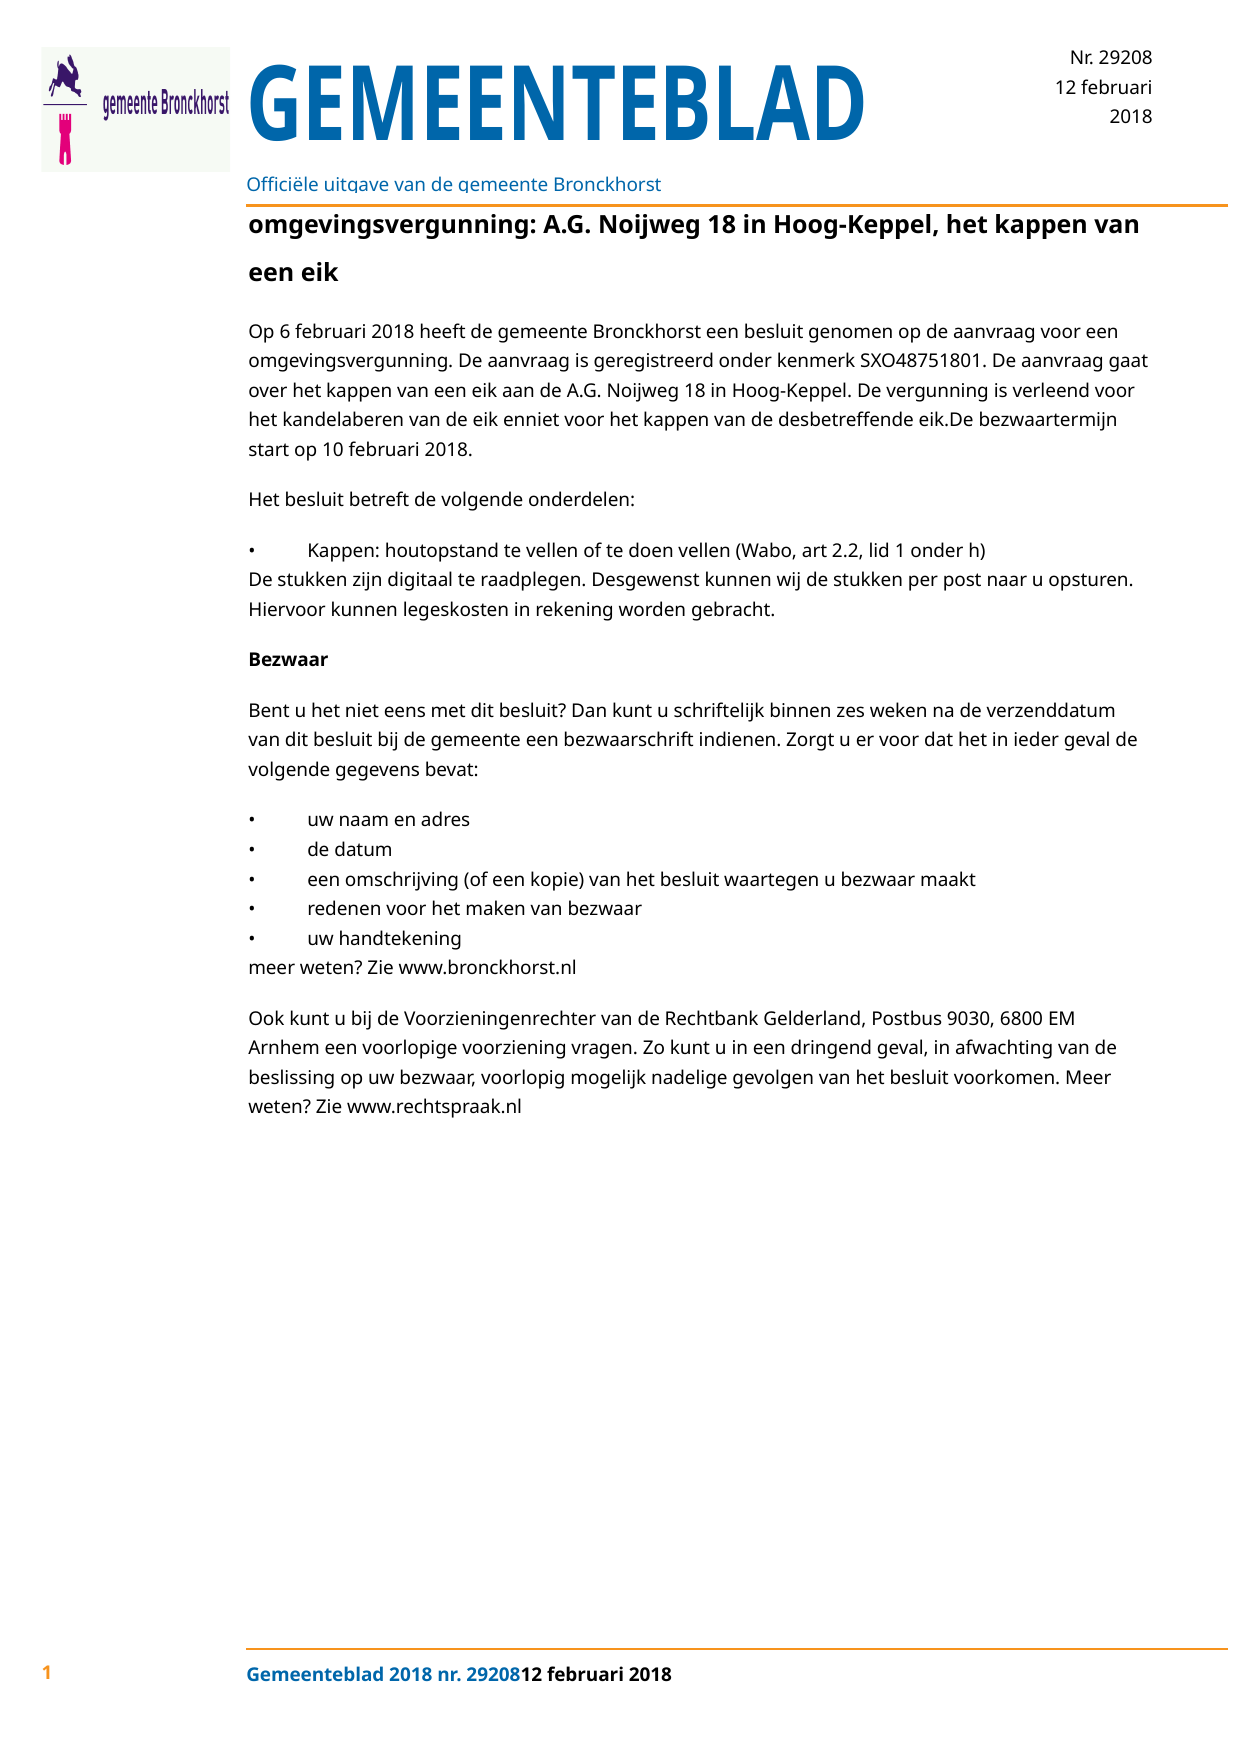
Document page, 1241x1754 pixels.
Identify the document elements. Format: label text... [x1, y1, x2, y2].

text Ook kunt u bij de Voorzieningenrechter van de Rechtbank Gelderland, Postbus 9030, 6800 EM Arnhem een voorlopige voorziening vragen. Zo kunt u in een dringend geval, in afwachting van de beslissing op uw bezwaar, voorlopig mogelijk nadelige gevolgen van het besluit voorkomen. Meer weten? Zie www.rechtspraak.nl [248, 1005, 1152, 1119]
picture [41, 47, 231, 172]
text omgevingsvergunning: A.G. Noijweg 18 in Hoog-Keppel, het kappen van een eik [248, 207, 1152, 288]
list een omschrijving (of een kopie) van het besluit waartegen u bezwaar maakt [248, 866, 1152, 892]
text meer weten? Zie www.bronckhorst.nl [248, 954, 1152, 980]
text De stukken zijn digitaal te raadplegen. Desgewenst kunnen wij de stukken per post naar u opsturen. Hiervoor kunnen legeskosten in rekening worden gebracht. [248, 567, 1152, 622]
text Het besluit betreft de volgende onderdelen: [248, 487, 1152, 512]
list uw naam en adres [248, 807, 1152, 832]
text Bezwaar [248, 647, 1152, 672]
list redenen voor het maken van bezwaar [248, 895, 1152, 921]
text Op 6 februari 2018 heeft de gemeente Bronckhorst een besluit genomen op de aanvraag voor een omgevingsvergunning. De aanvraag is geregistreerd onder kenmerk SXO48751801. De aanvraag gaat over het kappen van een eik aan de A.G. Noijweg 18 in Hoog-Keppel. De vergunning is verleend voor het kandelaberen van de eik enniet voor het kappen van de desbetreffende eik.De bezwaartermijn start op 10 februari 2018. [248, 318, 1152, 462]
list uw handtekening [248, 925, 1152, 951]
list Kappen: houtopstand te vellen of te doen vellen (Wabo, art 2.2, lid 1 onder h) [248, 537, 1152, 563]
text Bent u het niet eens met dit besluit? Dan kunt u schriftelijk binnen zes weken na de verzenddatum van dit besluit bij de gemeente een bezwaarschrift indienen. Zorgt u er voor dat het in ieder geval de volgende gegevens bevat: [248, 697, 1152, 782]
list de datum [248, 836, 1152, 862]
